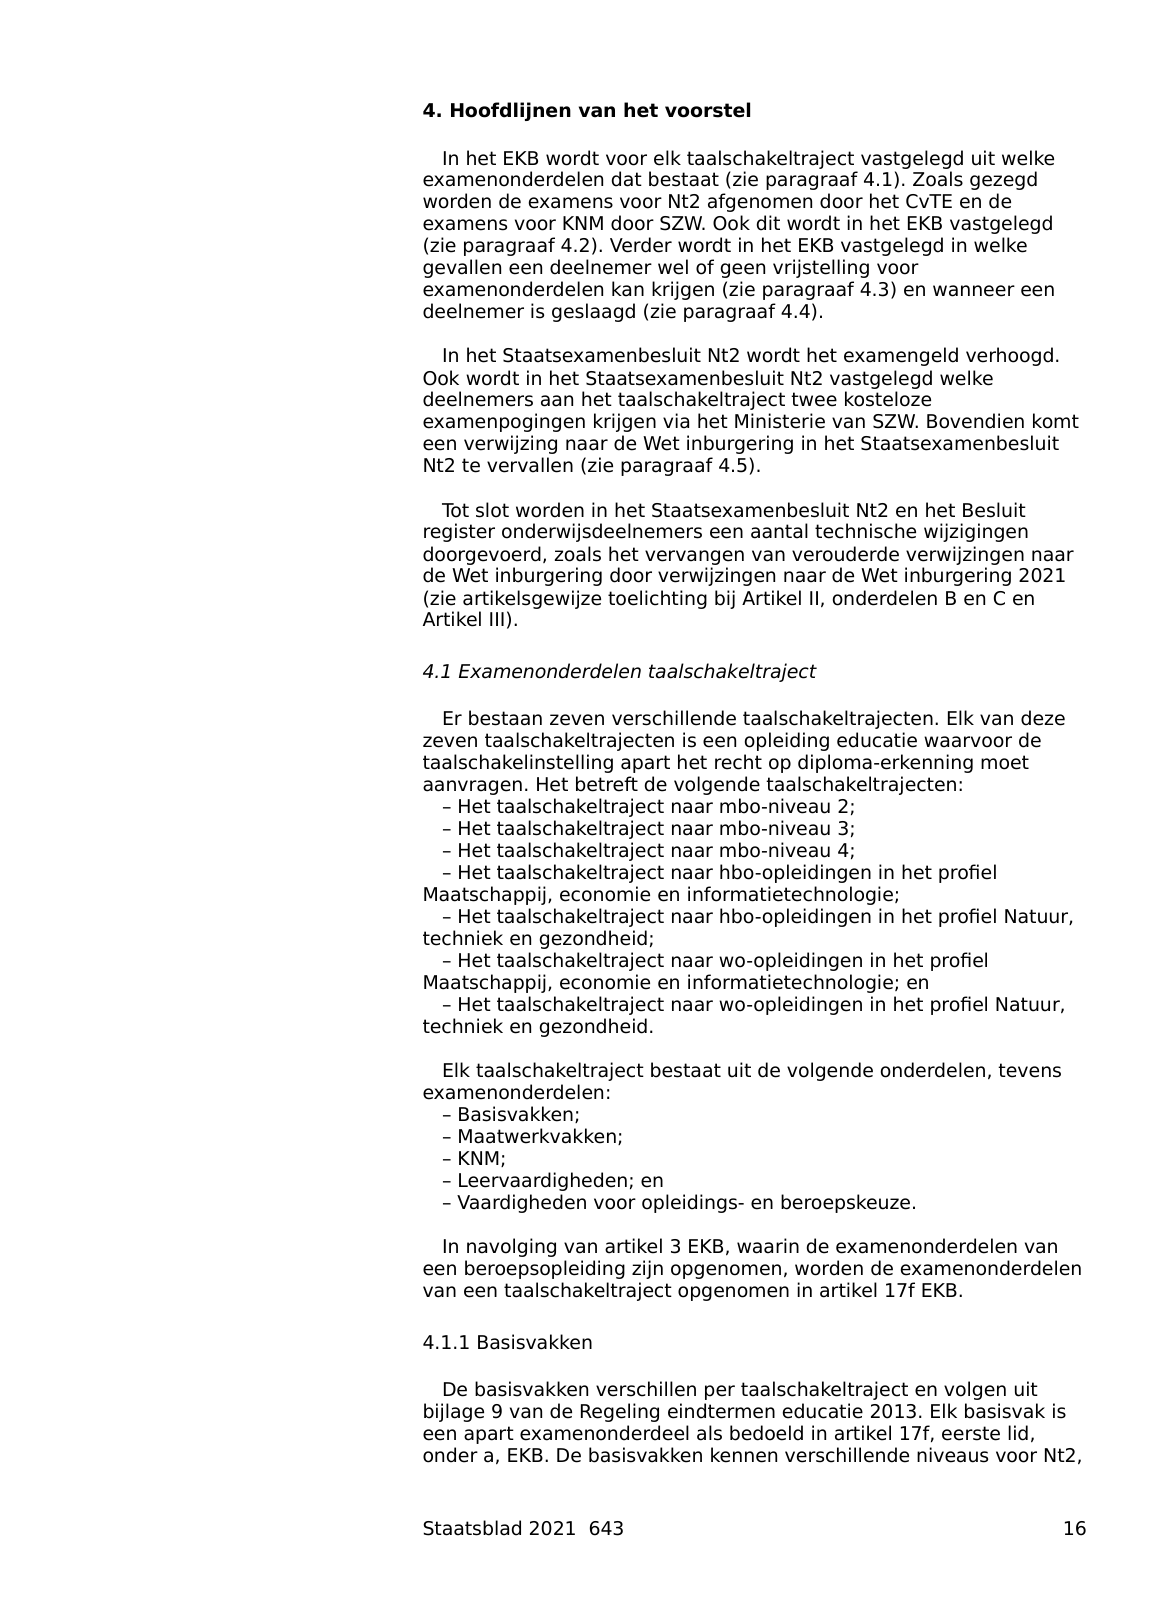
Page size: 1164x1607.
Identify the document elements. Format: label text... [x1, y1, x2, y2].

text Tot slot worden in het Staatsexamenbesluit Nt2 en het Besluit register onderwijsdeelnemers een aantal technische wijzigingen doorgevoerd, zoals het vervangen van verouderde verwijzingen naar de Wet inburgering door verwijzingen naar de Wet inburgering 2021 (zie artikelsgewijze toelichting bij Artikel II, onderdelen B en C en Artikel III). [422, 499, 1087, 631]
text – Vaardigheden voor opleidings- en beroepskeuze. [422, 1192, 1087, 1214]
text – Het taalschakeltraject naar mbo-niveau 3; [422, 818, 1087, 840]
text – Basisvakken; [422, 1104, 1087, 1126]
text De basisvakken verschillen per taalschakeltraject en volgen uit bijlage 9 van de Regeling eindtermen educatie 2013. Elk basisvak is een apart examenonderdeel als bedoeld in artikel 17f, eerste lid, onder a, EKB. De basisvakken kennen verschillende niveaus voor Nt2, [422, 1379, 1087, 1467]
text – Het taalschakeltraject naar mbo-niveau 2; [422, 796, 1087, 818]
text – Leervaardigheden; en [422, 1170, 1087, 1192]
text In het EKB wordt voor elk taalschakeltraject vastgelegd uit welke examenonderdelen dat bestaat (zie paragraaf 4.1). Zoals gezegd worden de examens voor Nt2 afgenomen door het CvTE en de examens voor KNM door SZW. Ook dit wordt in het EKB vastgelegd (zie paragraaf 4.2). Verder wordt in het EKB vastgelegd in welke gevallen een deelnemer wel of geen vrijstelling voor examenonderdelen kan krijgen (zie paragraaf 4.3) en wanneer een deelnemer is geslaagd (zie paragraaf 4.4). [422, 147, 1087, 323]
subtitle 4.1 Examenonderdelen taalschakeltraject [422, 661, 1087, 683]
subtitle 4.1.1 Basisvakken [422, 1332, 1087, 1354]
text – Maatwerkvakken; [422, 1126, 1087, 1148]
text Elk taalschakeltraject bestaat uit de volgende onderdelen, tevens examenonderdelen: [422, 1060, 1087, 1104]
text Er bestaan zeven verschillende taalschakeltrajecten. Elk van deze zeven taalschakeltrajecten is een opleiding educatie waarvoor de taalschakelinstelling apart het recht op diploma-erkenning moet aanvragen. Het betreft de volgende taalschakeltrajecten: [422, 708, 1087, 796]
text – Het taalschakeltraject naar wo-opleidingen in het profiel Natuur, techniek en gezondheid. [422, 994, 1087, 1038]
text – KNM; [422, 1148, 1087, 1170]
text – Het taalschakeltraject naar wo-opleidingen in het profiel Maatschappij, economie en informatietechnologie; en [422, 950, 1087, 994]
text In navolging van artikel 3 EKB, waarin de examenonderdelen van een beroepsopleiding zijn opgenomen, worden de examenonderdelen van een taalschakeltraject opgenomen in artikel 17f EKB. [422, 1236, 1087, 1302]
text – Het taalschakeltraject naar hbo-opleidingen in het profiel Maatschappij, economie en informatietechnologie; [422, 862, 1087, 906]
text In het Staatsexamenbesluit Nt2 wordt het examengeld verhoogd. Ook wordt in het Staatsexamenbesluit Nt2 vastgelegd welke deelnemers aan het taalschakeltraject twee kosteloze examenpogingen krijgen via het Ministerie van SZW. Bovendien komt een verwijzing naar de Wet inburgering in het Staatsexamenbesluit Nt2 te vervallen (zie paragraaf 4.5). [422, 345, 1087, 477]
text – Het taalschakeltraject naar mbo-niveau 4; [422, 840, 1087, 862]
text – Het taalschakeltraject naar hbo-opleidingen in het profiel Natuur, techniek en gezondheid; [422, 906, 1087, 950]
subtitle 4. Hoofdlijnen van het voorstel [422, 100, 1087, 122]
